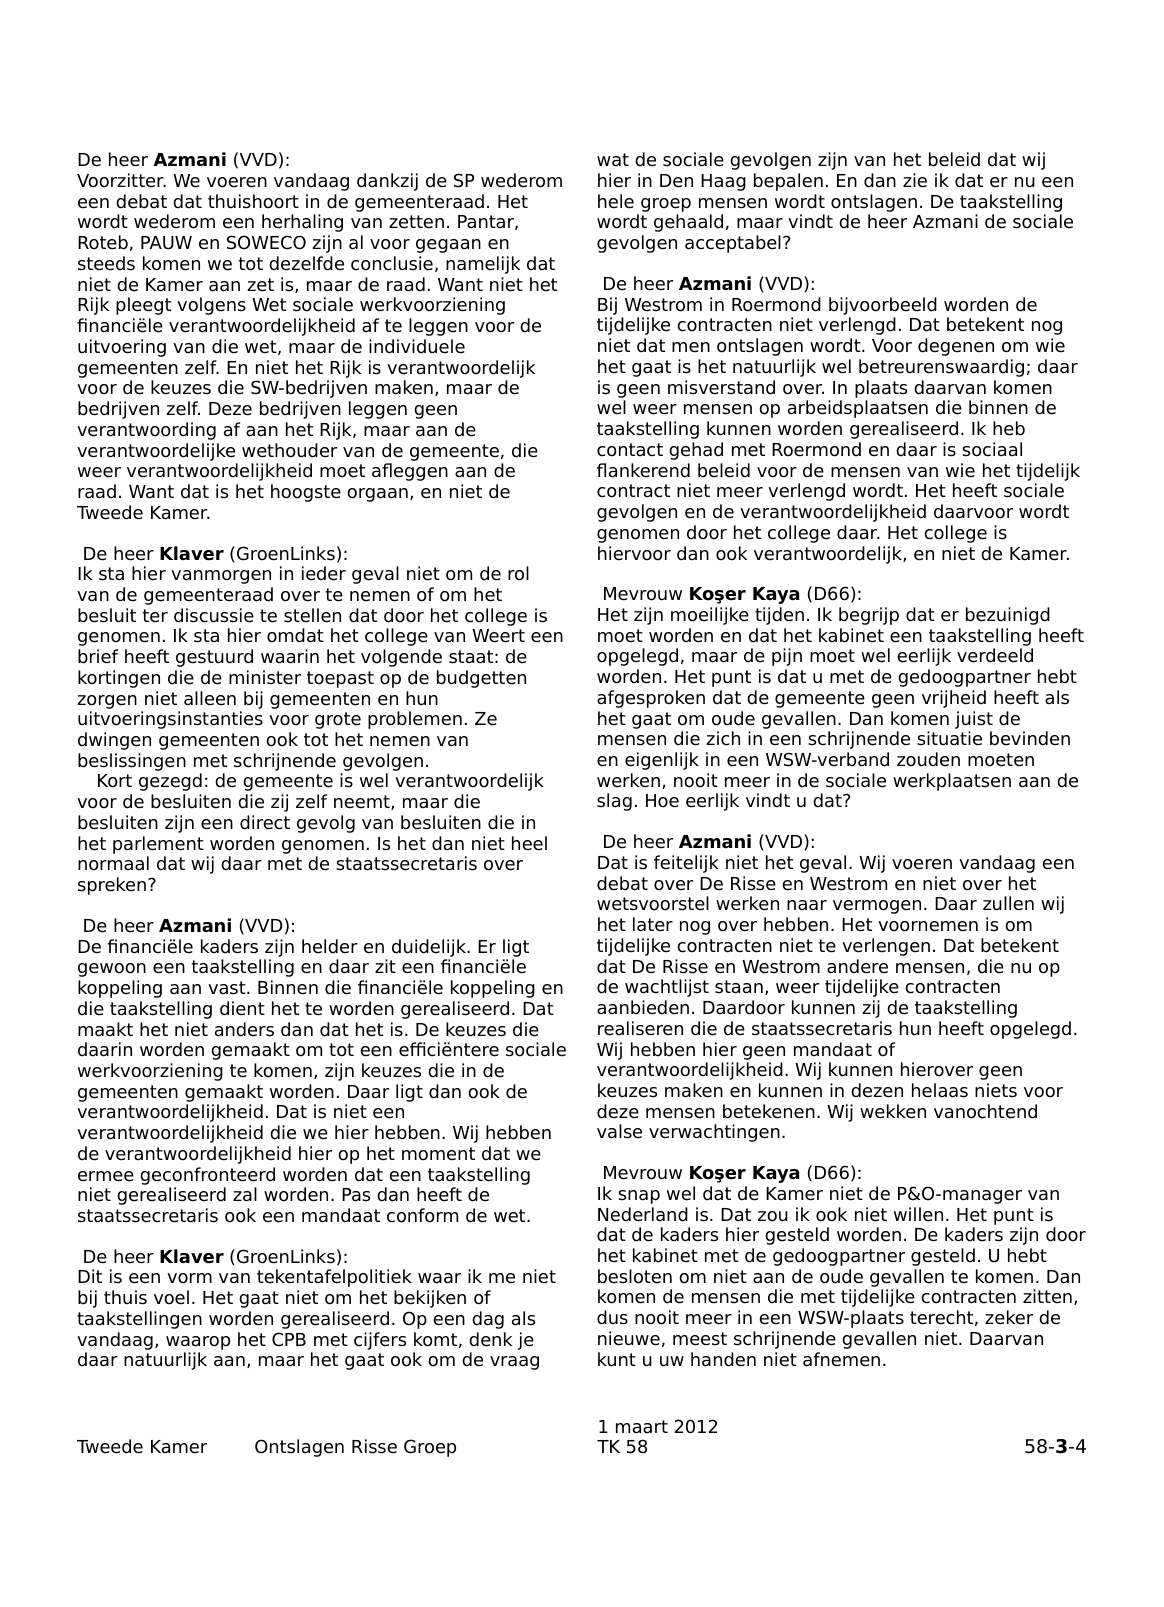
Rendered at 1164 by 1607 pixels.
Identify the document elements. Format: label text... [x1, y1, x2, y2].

text De heer Azmani (VVD): [596, 274, 1087, 294]
text Ik snap wel dat de Kamer niet de P&O-manager van Nederland is. Dat zou ik ook niet willen. Het punt is dat de kaders hier gesteld worden. De kaders zijn door het kabinet met de gedoogpartner gesteld. U hebt besloten om niet aan de oude gevallen te komen. Dan komen de mensen die met tijdelijke contracten zitten, dus nooit meer in een WSW-plaats terecht, zeker de nieuwe, meest schrijnende gevallen niet. Daarvan kunt u uw handen niet afnemen. [596, 1184, 1087, 1370]
text Mevrouw Koşer Kaya (D66): [596, 584, 1087, 605]
text De heer Klaver (GroenLinks): [77, 543, 567, 564]
text Voorzitter. We voeren vandaag dankzij de SP wederom een debat dat thuishoort in de gemeenteraad. Het wordt wederom een herhaling van zetten. Pantar, Roteb, PAUW en SOWECO zijn al voor gegaan en steeds komen we tot dezelfde conclusie, namelijk dat niet de Kamer aan zet is, maar de raad. Want niet het Rijk pleegt volgens Wet sociale werkvoorziening financiële verantwoordelijkheid af te leggen voor de uitvoering van die wet, maar de individuele gemeenten zelf. En niet het Rijk is verantwoordelijk voor de keuzes die SW-bedrijven maken, maar de bedrijven zelf. Deze bedrijven leggen geen verantwoording af aan het Rijk, maar aan de verantwoordelijke wethouder van de gemeente, die weer verantwoordelijkheid moet afleggen aan de raad. Want dat is het hoogste orgaan, en niet de Tweede Kamer. [77, 171, 567, 523]
text Dat is feitelijk niet het geval. Wij voeren vandaag een debat over De Risse en Westrom en niet over het wetsvoorstel werken naar vermogen. Daar zullen wij het later nog over hebben. Het voornemen is om tijdelijke contracten niet te verlengen. Dat betekent dat De Risse en Westrom andere mensen, die nu op de wachtlijst staan, weer tijdelijke contracten aanbieden. Daardoor kunnen zij de taakstelling realiseren die de staatssecretaris hun heeft opgelegd. Wij hebben hier geen mandaat of verantwoordelijkheid. Wij kunnen hierover geen keuzes maken en kunnen in dezen helaas niets voor deze mensen betekenen. Wij wekken vanochtend valse verwachtingen. [596, 853, 1087, 1143]
text De heer Azmani (VVD): [77, 916, 567, 936]
text wat de sociale gevolgen zijn van het beleid dat wij hier in Den Haag bepalen. En dan zie ik dat er nu een hele groep mensen wordt ontslagen. De taakstelling wordt gehaald, maar vindt de heer Azmani de sociale gevolgen acceptabel? [596, 150, 1087, 254]
text De heer Azmani (VVD): [596, 832, 1087, 853]
text De heer Azmani (VVD): [77, 150, 567, 171]
text Mevrouw Koşer Kaya (D66): [596, 1163, 1087, 1184]
text De heer Klaver (GroenLinks): [77, 1247, 567, 1267]
text Ik sta hier vanmorgen in ieder geval niet om de rol van de gemeenteraad over te nemen of om het besluit ter discussie te stellen dat door het college is genomen. Ik sta hier omdat het college van Weert een brief heeft gestuurd waarin het volgende staat: de kortingen die de minister toepast op de budgetten zorgen niet alleen bij gemeenten en hun uitvoeringsinstanties voor grote problemen. Ze dwingen gemeenten ook tot het nemen van beslissingen met schrijnende gevolgen. [77, 564, 567, 771]
text Het zijn moeilijke tijden. Ik begrijp dat er bezuinigd moet worden en dat het kabinet een taakstelling heeft opgelegd, maar de pijn moet wel eerlijk verdeeld worden. Het punt is dat u met de gedoogpartner hebt afgesproken dat de gemeente geen vrijheid heeft als het gaat om oude gevallen. Dan komen juist de mensen die zich in een schrijnende situatie bevinden en eigenlijk in een WSW-verband zouden moeten werken, nooit meer in de sociale werkplaatsen aan de slag. Hoe eerlijk vindt u dat? [596, 605, 1087, 812]
text Kort gezegd: de gemeente is wel verantwoordelijk voor de besluiten die zij zelf neemt, maar die besluiten zijn een direct gevolg van besluiten die in het parlement worden genomen. Is het dan niet heel normaal dat wij daar met de staatssecretaris over spreken? [77, 771, 567, 896]
text De financiële kaders zijn helder en duidelijk. Er ligt gewoon een taakstelling en daar zit een financiële koppeling aan vast. Binnen die financiële koppeling en die taakstelling dient het te worden gerealiseerd. Dat maakt het niet anders dan dat het is. De keuzes die daarin worden gemaakt om tot een efficiëntere sociale werkvoorziening te komen, zijn keuzes die in de gemeenten gemaakt worden. Daar ligt dan ook de verantwoordelijkheid. Dat is niet een verantwoordelijkheid die we hier hebben. Wij hebben de verantwoordelijkheid hier op het moment dat we ermee geconfronteerd worden dat een taakstelling niet gerealiseerd zal worden. Pas dan heeft de staatssecretaris ook een mandaat conform de wet. [77, 936, 567, 1227]
text Dit is een vorm van tekentafelpolitiek waar ik me niet bij thuis voel. Het gaat niet om het bekijken of taakstellingen worden gerealiseerd. Op een dag als vandaag, waarop het CPB met cijfers komt, denk je daar natuurlijk aan, maar het gaat ook om de vraag [77, 1267, 567, 1371]
text Bij Westrom in Roermond bijvoorbeeld worden de tijdelijke contracten niet verlengd. Dat betekent nog niet dat men ontslagen wordt. Voor degenen om wie het gaat is het natuurlijk wel betreurenswaardig; daar is geen misverstand over. In plaats daarvan komen wel weer mensen op arbeidsplaatsen die binnen de taakstelling kunnen worden gerealiseerd. Ik heb contact gehad met Roermond en daar is sociaal flankerend beleid voor de mensen van wie het tijdelijk contract niet meer verlengd wordt. Het heeft sociale gevolgen en de verantwoordelijkheid daarvoor wordt genomen door het college daar. Het college is hiervoor dan ook verantwoordelijk, en niet de Kamer. [596, 294, 1087, 564]
